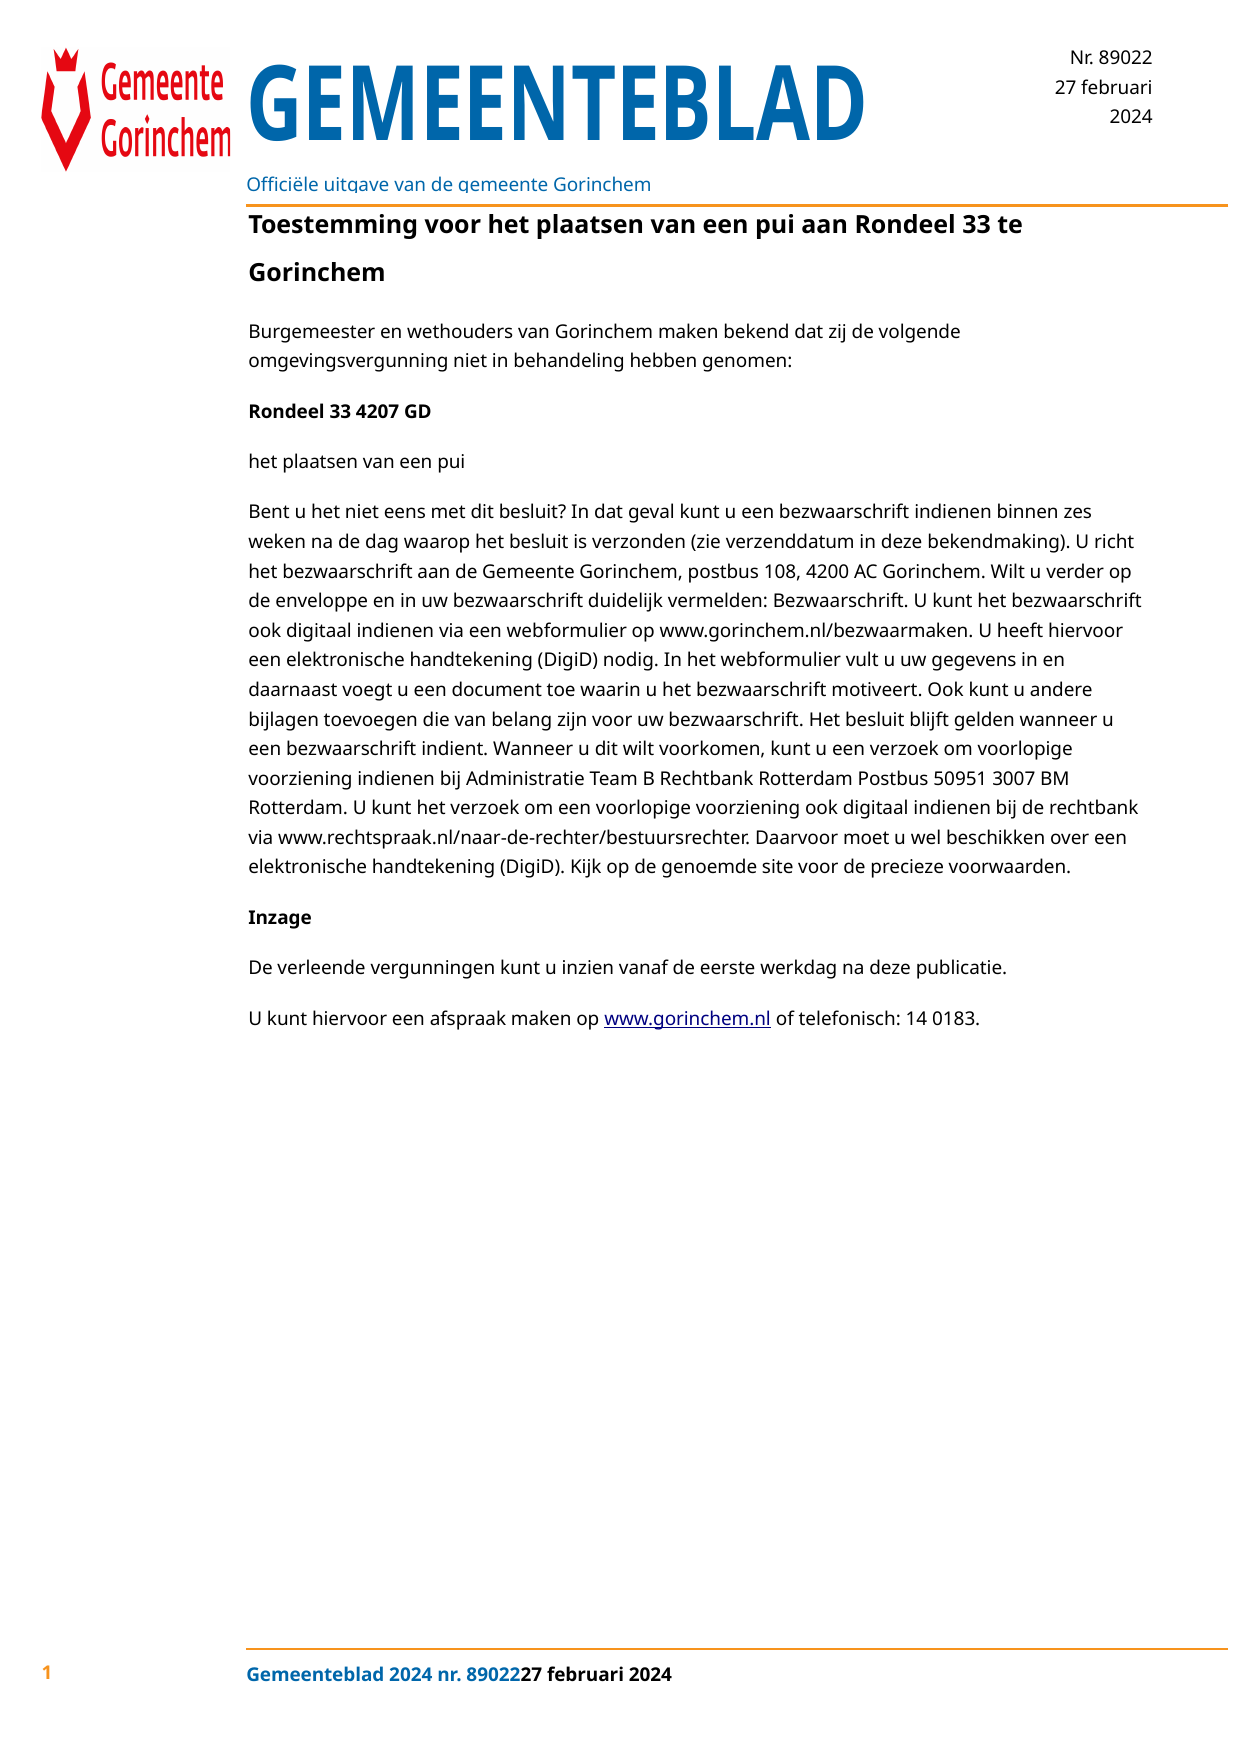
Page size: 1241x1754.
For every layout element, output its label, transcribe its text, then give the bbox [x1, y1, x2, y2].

text De verleende vergunningen kunt u inzien vanaf de eerste werkdag na deze publicatie. [248, 954, 1152, 980]
text Inzage [248, 904, 1152, 930]
text Burgemeester en wethouders van Gorinchem maken bekend dat zij de volgende omgevingsvergunning niet in behandeling hebben genomen: [248, 318, 1152, 373]
picture [41, 47, 231, 172]
text Toestemming voor het plaatsen van een pui aan Rondeel 33 te Gorinchem [248, 207, 1152, 288]
text U kunt hiervoor een afspraak maken op www.gorinchem.nl of telefonisch: 14 0183. [248, 1005, 1152, 1031]
text Bent u het niet eens met dit besluit? In dat geval kunt u een bezwaarschrift indienen binnen zes weken na de dag waarop het besluit is verzonden (zie verzenddatum in deze bekendmaking). U richt het bezwaarschrift aan de Gemeente Gorinchem, postbus 108, 4200 AC Gorinchem. Wilt u verder op de enveloppe en in uw bezwaarschrift duidelijk vermelden: Bezwaarschrift. U kunt het bezwaarschrift ook digitaal indienen via een webformulier op www.gorinchem.nl/bezwaarmaken. U heeft hiervoor een elektronische handtekening (DigiD) nodig. In het webformulier vult u uw gegevens in en daarnaast voegt u een document toe waarin u het bezwaarschrift motiveert. Ook kunt u andere bijlagen toevoegen die van belang zijn voor uw bezwaarschrift. Het besluit blijft gelden wanneer u een bezwaarschrift indient. Wanneer u dit wilt voorkomen, kunt u een verzoek om voorlopige voorziening indienen bij Administratie Team B Rechtbank Rotterdam Postbus 50951 3007 BM Rotterdam. U kunt het verzoek om een voorlopige voorziening ook digitaal indienen bij de rechtbank via www.rechtspraak.nl/naar-de-rechter/bestuursrechter. Daarvoor moet u wel beschikken over een elektronische handtekening (DigiD). Kijk op de genoemde site voor de precieze voorwaarden. [248, 499, 1152, 879]
text het plaatsen van een pui [248, 448, 1152, 474]
text Rondeel 33 4207 GD [248, 398, 1152, 424]
